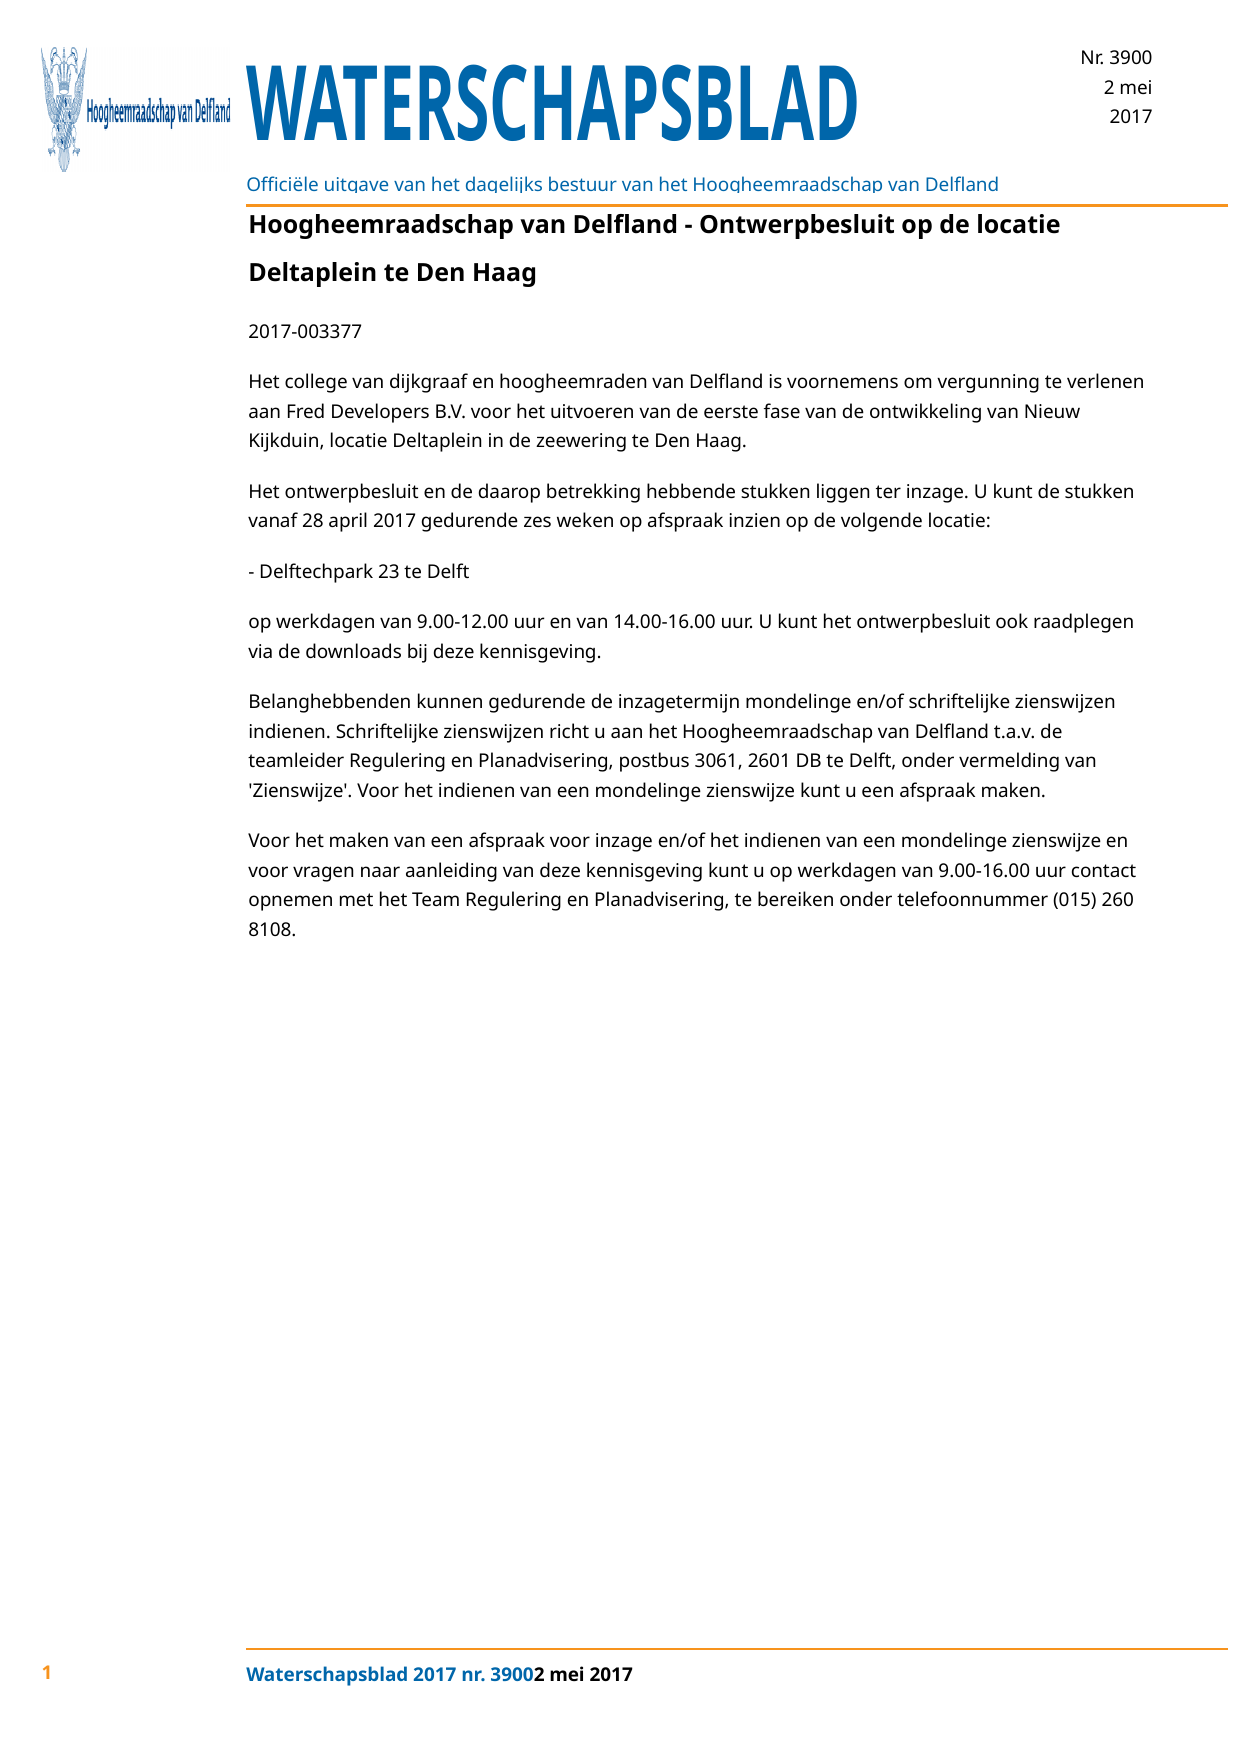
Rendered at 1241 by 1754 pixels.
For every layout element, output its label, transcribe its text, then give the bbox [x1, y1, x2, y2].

text 2017-003377 [248, 318, 1152, 344]
text Belanghebbenden kunnen gedurende de inzagetermijn mondelinge en/of schriftelijke zienswijzen indienen. Schriftelijke zienswijzen richt u aan het Hoogheemraadschap van Delfland t.a.v. de teamleider Regulering en Planadvisering, postbus 3061, 2601 DB te Delft, onder vermelding van 'Zienswijze'. Voor het indienen van een mondelinge zienswijze kunt u een afspraak maken. [248, 688, 1152, 803]
text op werkdagen van 9.00-12.00 uur en van 14.00-16.00 uur. U kunt het ontwerpbesluit ook raadplegen via de downloads bij deze kennisgeving. [248, 608, 1152, 664]
text Hoogheemraadschap van Delfland - Ontwerpbesluit op de locatie Deltaplein te Den Haag [248, 207, 1152, 288]
text Voor het maken van een afspraak voor inzage en/of het indienen van een mondelinge zienswijze en voor vragen naar aanleiding van deze kennisgeving kunt u op werkdagen van 9.00-16.00 uur contact opnemen met het Team Regulering en Planadvisering, te bereiken onder telefoonnummer (015) 260 8108. [248, 827, 1152, 942]
text Het college van dijkgraaf en hoogheemraden van Delfland is voornemens om vergunning te verlenen aan Fred Developers B.V. voor het uitvoeren van de eerste fase van de ontwikkeling van Nieuw Kijkduin, locatie Deltaplein in de zeewering te Den Haag. [248, 368, 1152, 453]
text Het ontwerpbesluit en de daarop betrekking hebbende stukken liggen ter inzage. U kunt de stukken vanaf 28 april 2017 gedurende zes weken op afspraak inzien op de volgende locatie: [248, 478, 1152, 533]
text - Delftechpark 23 te Delft [248, 558, 1152, 584]
picture [41, 47, 231, 172]
